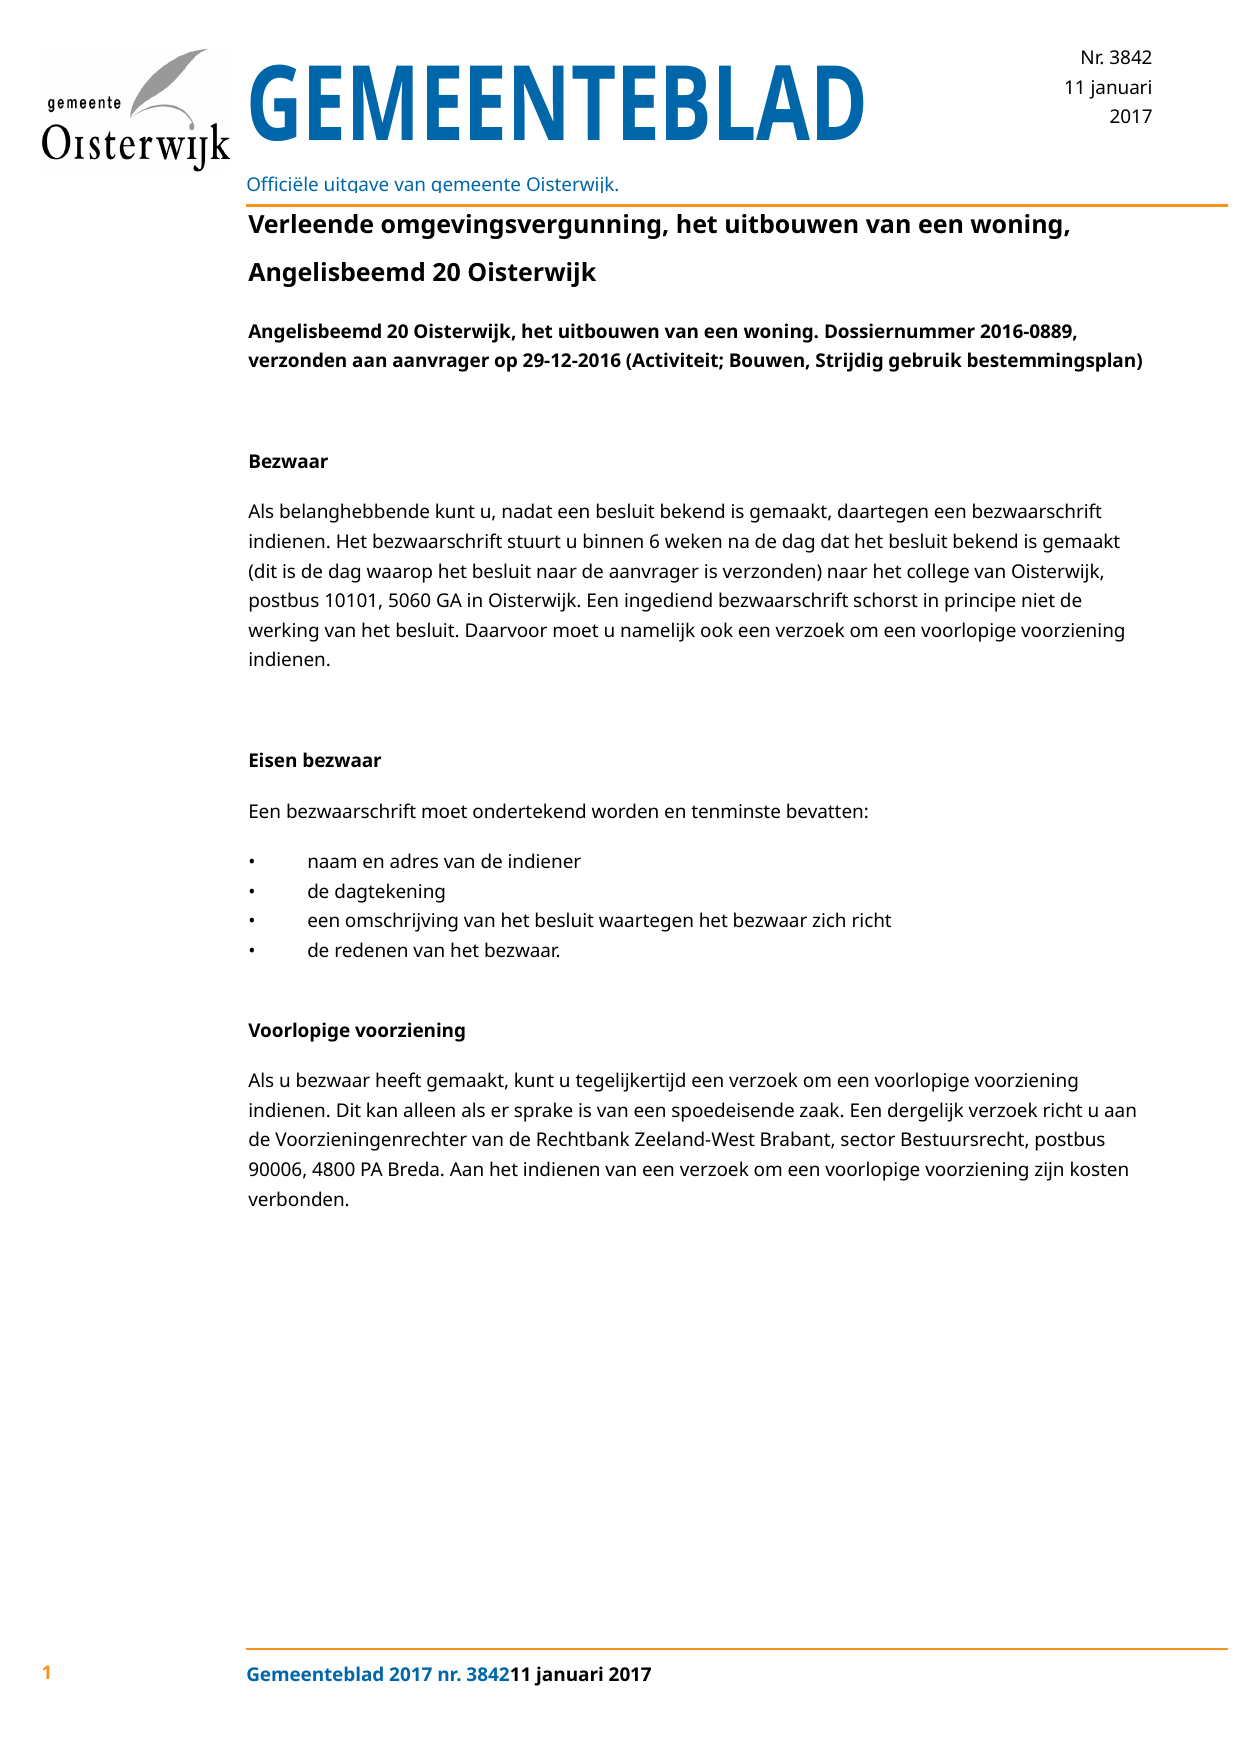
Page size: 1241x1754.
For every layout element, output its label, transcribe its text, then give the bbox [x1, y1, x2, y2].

picture [41, 47, 231, 172]
text Een bezwaarschrift moet ondertekend worden en tenminste bevatten: [248, 798, 1152, 824]
text Bezwaar [248, 448, 1152, 474]
text Als belanghebbende kunt u, nadat een besluit bekend is gemaakt, daartegen een bezwaarschrift indienen. Het bezwaarschrift stuurt u binnen 6 weken na de dag dat het besluit bekend is gemaakt (dit is de dag waarop het besluit naar de aanvrager is verzonden) naar het college van Oisterwijk, postbus 10101, 5060 GA in Oisterwijk. Een ingediend bezwaarschrift schorst in principe niet de werking van het besluit. Daarvoor moet u namelijk ook een verzoek om een voorlopige voorziening indienen. [248, 499, 1152, 672]
list naam en adres van de indiener [248, 848, 1152, 874]
text Als u bezwaar heeft gemaakt, kunt u tegelijkertijd een verzoek om een voorlopige voorziening indienen. Dit kan alleen als er sprake is van een spoedeisende zaak. Een dergelijk verzoek richt u aan de Voorzieningenrechter van de Rechtbank Zeeland-West Brabant, sector Bestuursrecht, postbus 90006, 4800 PA Breda. Aan het indienen van een verzoek om een voorlopige voorziening zijn kosten verbonden. [248, 1067, 1152, 1212]
list een omschrijving van het besluit waartegen het bezwaar zich richt [248, 907, 1152, 933]
text Angelisbeemd 20 Oisterwijk, het uitbouwen van een woning. Dossiernummer 2016-0889, verzonden aan aanvrager op 29-12-2016 (Activiteit; Bouwen, Strijdig gebruik bestemmingsplan) [248, 318, 1152, 373]
text Eisen bezwaar [248, 747, 1152, 773]
list de dagtekening [248, 878, 1152, 904]
list de redenen van het bezwaar. [248, 937, 1152, 963]
text Voorlopige voorziening [248, 1017, 1152, 1043]
text Verleende omgevingsvergunning, het uitbouwen van een woning, Angelisbeemd 20 Oisterwijk [248, 207, 1152, 288]
